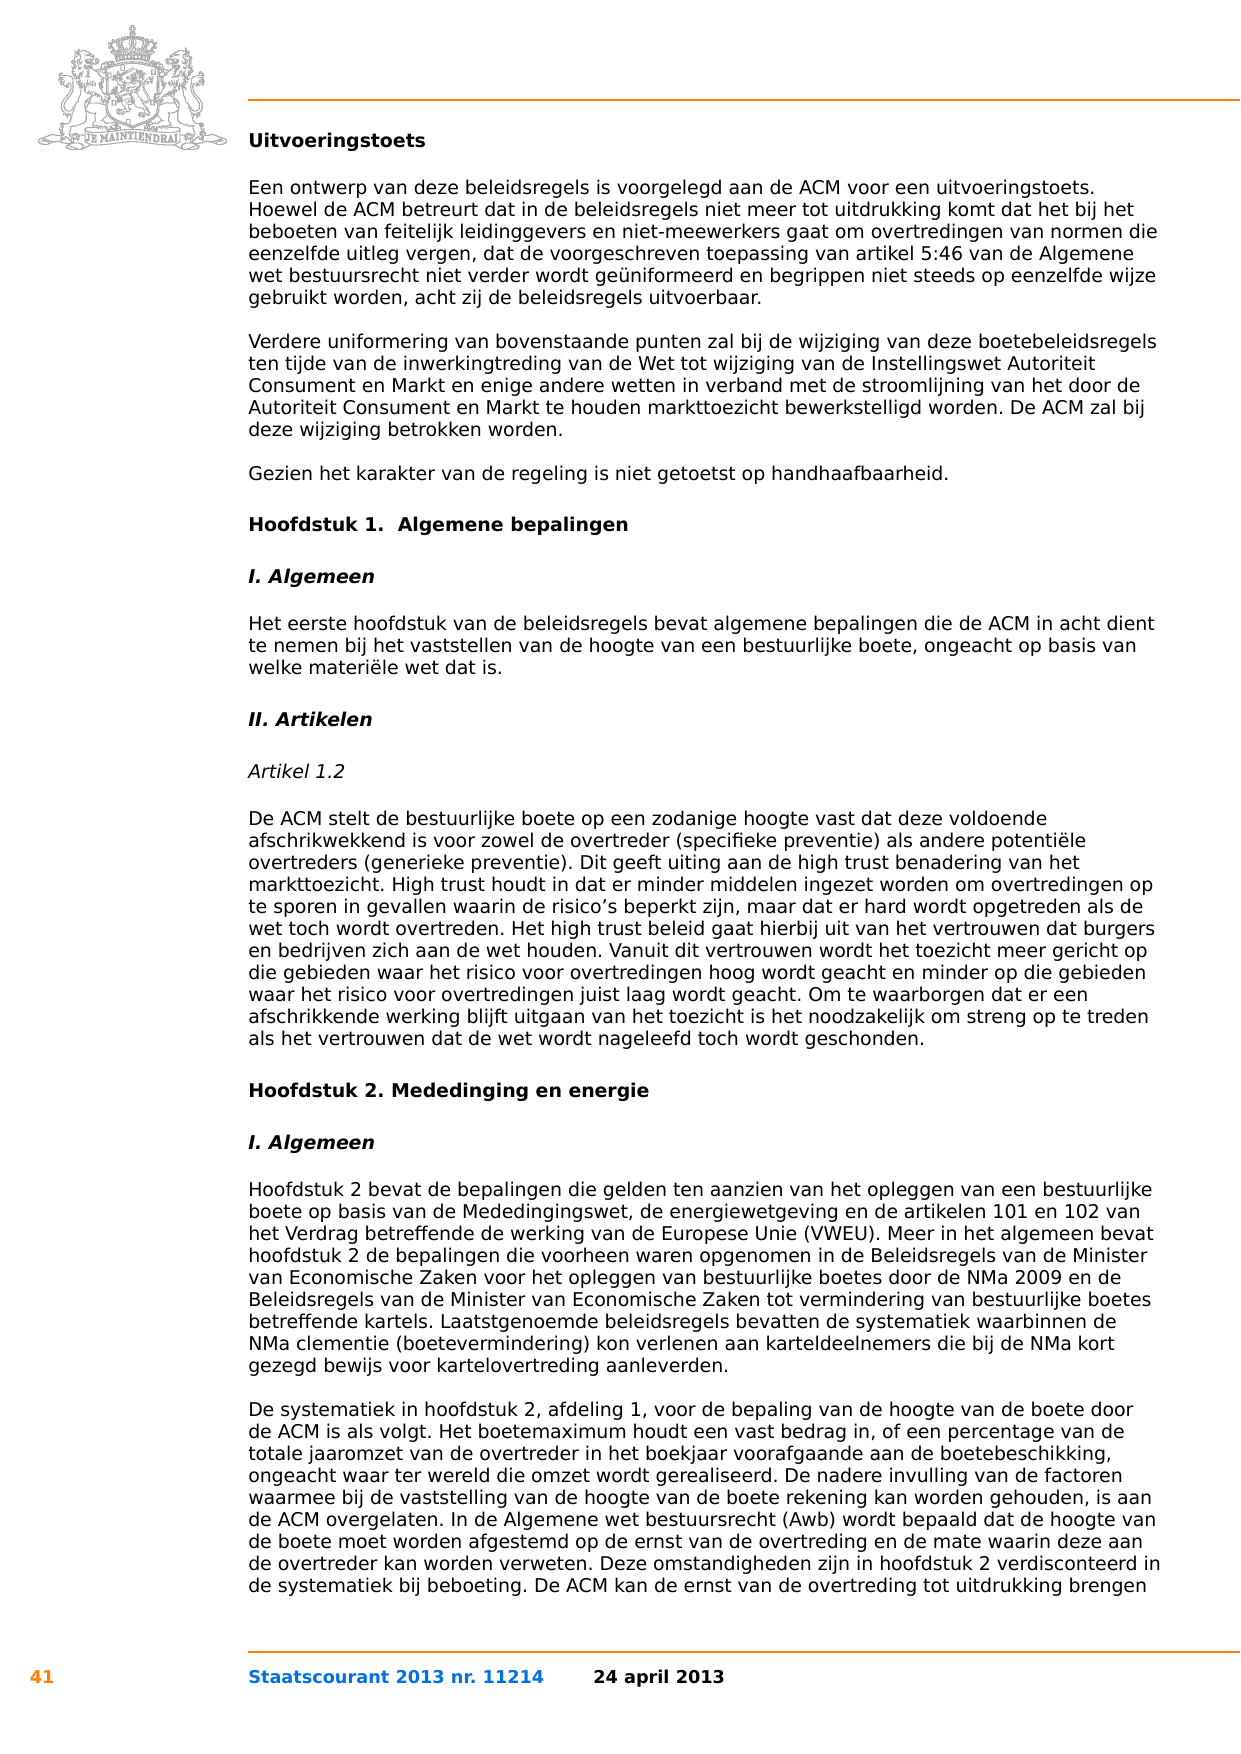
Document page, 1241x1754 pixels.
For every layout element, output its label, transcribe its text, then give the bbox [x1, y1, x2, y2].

subtitle Hoofdstuk 2. Mededinging en energie [248, 1080, 1163, 1102]
subtitle I. Algemeen [248, 1132, 1163, 1154]
text Een ontwerp van deze beleidsregels is voorgelegd aan de ACM voor een uitvoeringstoets. Hoewel de ACM betreurt dat in de beleidsregels niet meer tot uitdrukking komt dat het bij het beboeten van feitelijk leidinggevers en niet-meewerkers gaat om overtredingen van normen die eenzelfde uitleg vergen, dat de voorgeschreven toepassing van artikel 5:46 van de Algemene wet bestuursrecht niet verder wordt geüniformeerd en begrippen niet steeds op eenzelfde wijze gebruikt worden, acht zij de beleidsregels uitvoerbaar. [248, 177, 1163, 309]
text Hoofdstuk 2 bevat de bepalingen die gelden ten aanzien van het opleggen van een bestuurlijke boete op basis van de Mededingingswet, de energiewetgeving en de artikelen 101 en 102 van het Verdrag betreffende de werking van de Europese Unie (VWEU). Meer in het algemeen bevat hoofdstuk 2 de bepalingen die voorheen waren opgenomen in de Beleidsregels van de Minister van Economische Zaken voor het opleggen van bestuurlijke boetes door de NMa 2009 en de Beleidsregels van de Minister van Economische Zaken tot vermindering van bestuurlijke boetes betreffende kartels. Laatstgenoemde beleidsregels bevatten de systematiek waarbinnen de NMa clementie (boetevermindering) kon verlenen aan karteldeelnemers die bij de NMa kort gezegd bewijs voor kartelovertreding aanleverden. [248, 1179, 1163, 1377]
subtitle Hoofdstuk 1. Algemene bepalingen [248, 514, 1163, 536]
text Het eerste hoofdstuk van de beleidsregels bevat algemene bepalingen die de ACM in acht dient te nemen bij het vaststellen van de hoogte van een bestuurlijke boete, ongeacht op basis van welke materiële wet dat is. [248, 613, 1163, 679]
subtitle Artikel 1.2 [248, 761, 1163, 783]
picture [38, 25, 227, 150]
text Verdere uniformering van bovenstaande punten zal bij de wijziging van deze boetebeleidsregels ten tijde van de inwerkingtreding van de Wet tot wijziging van de Instellingswet Autoriteit Consument en Markt en enige andere wetten in verband met de stroomlijning van het door de Autoriteit Consument en Markt te houden markttoezicht bewerkstelligd worden. De ACM zal bij deze wijziging betrokken worden. [248, 331, 1163, 441]
text De ACM stelt de bestuurlijke boete op een zodanige hoogte vast dat deze voldoende afschrikwekkend is voor zowel de overtreder (specifieke preventie) als andere potentiële overtreders (generieke preventie). Dit geeft uiting aan de high trust benadering van het markttoezicht. High trust houdt in dat er minder middelen ingezet worden om overtredingen op te sporen in gevallen waarin de risico’s beperkt zijn, maar dat er hard wordt opgetreden als de wet toch wordt overtreden. Het high trust beleid gaat hierbij uit van het vertrouwen dat burgers en bedrijven zich aan de wet houden. Vanuit dit vertrouwen wordt het toezicht meer gericht op die gebieden waar het risico voor overtredingen hoog wordt geacht en minder op die gebieden waar het risico voor overtredingen juist laag wordt geacht. Om te waarborgen dat er een afschrikkende werking blijft uitgaan van het toezicht is het noodzakelijk om streng op te treden als het vertrouwen dat de wet wordt nageleefd toch wordt geschonden. [248, 808, 1163, 1050]
subtitle Uitvoeringstoets [248, 130, 1163, 152]
subtitle I. Algemeen [248, 566, 1163, 588]
text De systematiek in hoofdstuk 2, afdeling 1, voor de bepaling van de hoogte van de boete door de ACM is als volgt. Het boetemaximum houdt een vast bedrag in, of een percentage van de totale jaaromzet van de overtreder in het boekjaar voorafgaande aan de boetebeschikking, ongeacht waar ter wereld die omzet wordt gerealiseerd. De nadere invulling van de factoren waarmee bij de vaststelling van de hoogte van de boete rekening kan worden gehouden, is aan de ACM overgelaten. In de Algemene wet bestuursrecht (Awb) wordt bepaald dat de hoogte van de boete moet worden afgestemd op de ernst van de overtreding en de mate waarin deze aan de overtreder kan worden verweten. Deze omstandigheden zijn in hoofdstuk 2 verdisconteerd in de systematiek bij beboeting. De ACM kan de ernst van de overtreding tot uitdrukking brengen [248, 1399, 1163, 1596]
subtitle II. Artikelen [248, 709, 1163, 731]
text Gezien het karakter van de regeling is niet getoetst op handhaafbaarheid. [248, 462, 1163, 484]
